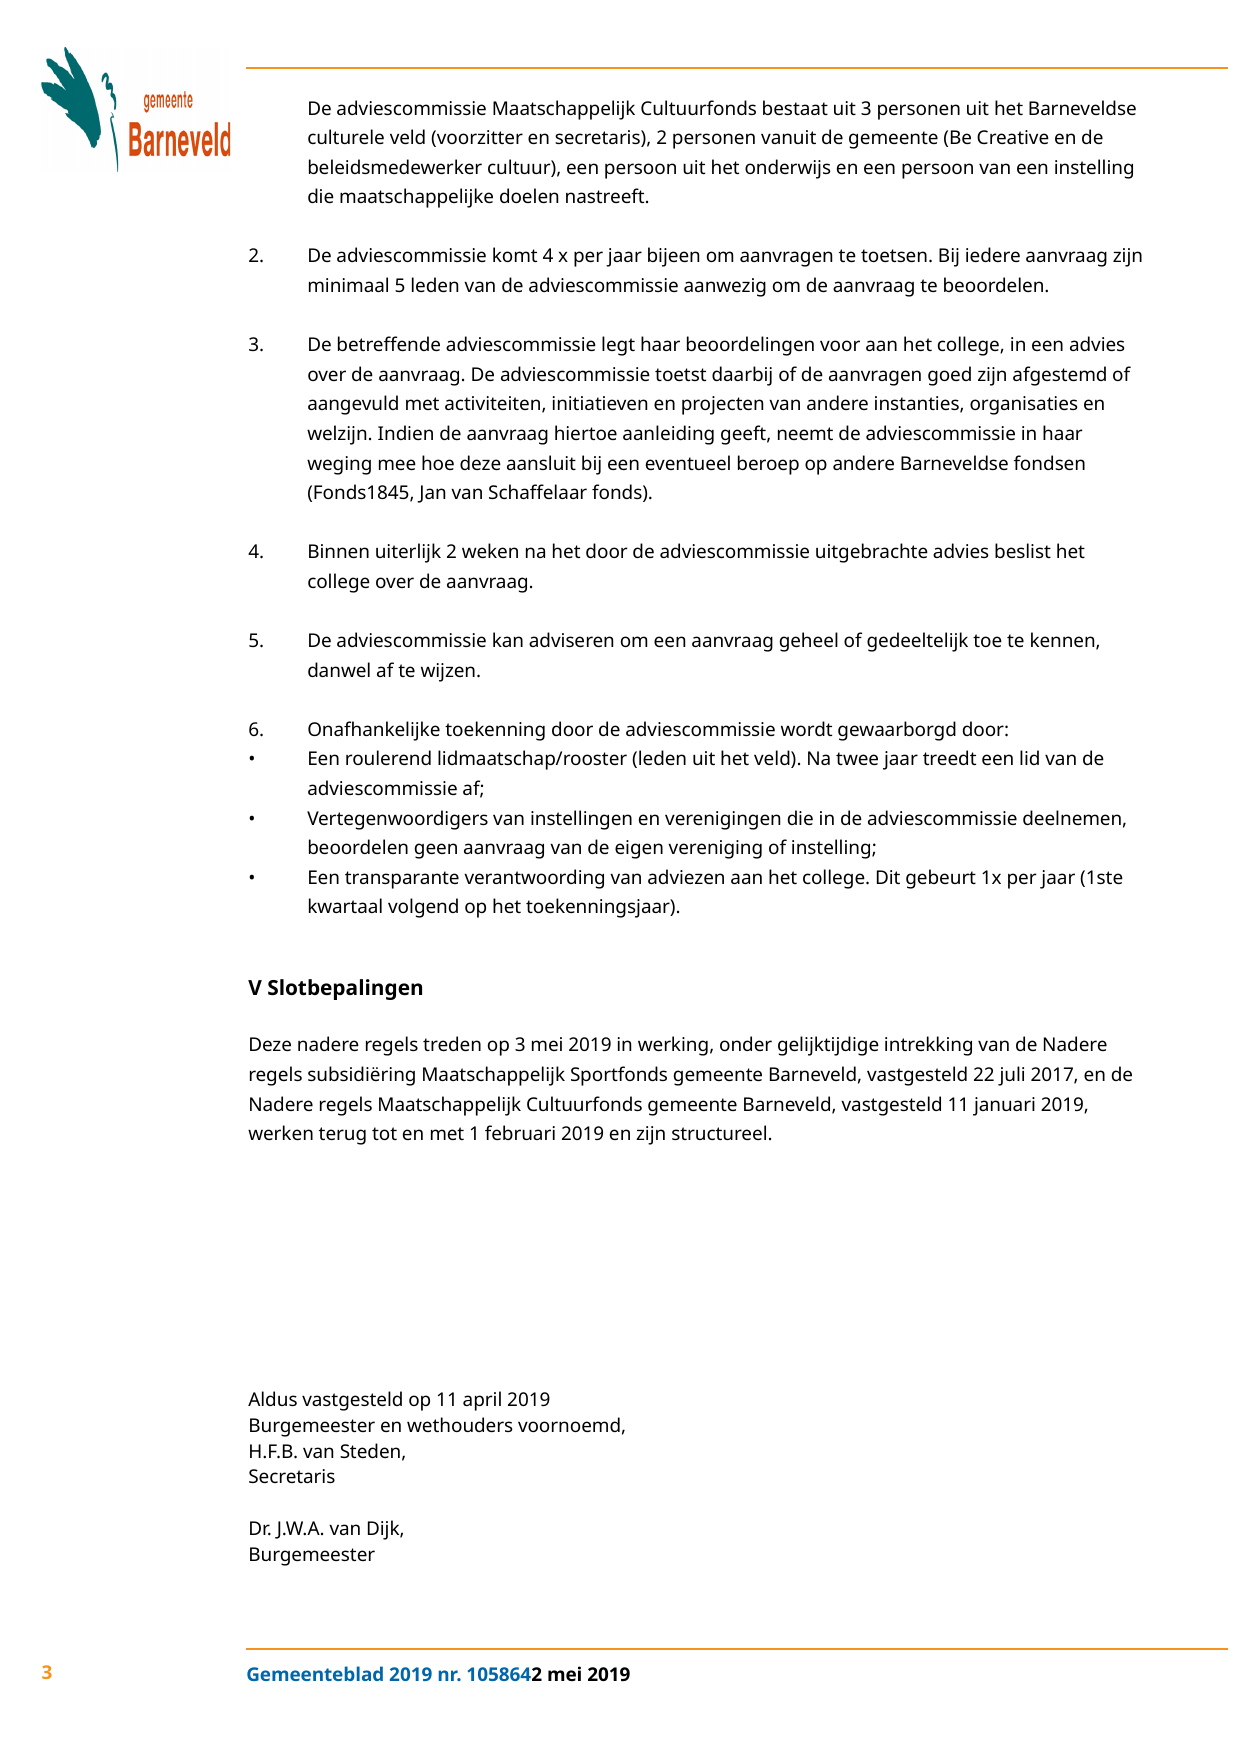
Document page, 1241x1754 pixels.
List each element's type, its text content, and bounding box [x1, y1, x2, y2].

list Een transparante verantwoording van adviezen aan het college. Dit gebeurt 1x per jaar (1ste kwartaal volgend op het toekenningsjaar). [248, 864, 1152, 919]
list De betreffende adviescommissie legt haar beoordelingen voor aan het college, in een advies over de aanvraag. De adviescommissie toetst daarbij of de aanvragen goed zijn afgestemd of aangevuld met activiteiten, initiatieven en projecten van andere instanties, organisaties en welzijn. Indien de aanvraag hiertoe aanleiding geeft, neemt de adviescommissie in haar weging mee hoe deze aansluit bij een eventueel beroep op andere Barneveldse fondsen (Fonds1845, Jan van Schaffelaar fonds). [248, 331, 1152, 505]
text Burgemeester en wethouders voornoemd, [248, 1412, 1152, 1438]
list Een roulerend lidmaatschap/rooster (leden uit het veld). Na twee jaar treedt een lid van de adviescommissie af; [248, 746, 1152, 801]
list Onafhankelijke toekenning door de adviescommissie wordt gewaarborgd door: [248, 716, 1152, 742]
list De adviescommissie kan adviseren om een aanvraag geheel of gedeeltelijk toe te kennen, danwel af te wijzen. [248, 627, 1152, 683]
list De adviescommissie komt 4 x per jaar bijeen om aanvragen te toetsen. Bij iedere aanvraag zijn minimaal 5 leden van de adviescommissie aanwezig om de aanvraag te beoordelen. [248, 243, 1152, 298]
list Binnen uiterlijk 2 weken na het door de adviescommissie uitgebrachte advies beslist het college over de aanvraag. [248, 538, 1152, 594]
text Deze nadere regels treden op 3 mei 2019 in werking, onder gelijktijdige intrekking van de Nadere regels subsidiëring Maatschappelijk Sportfonds gemeente Barneveld, vastgesteld 22 juli 2017, en de Nadere regels Maatschappelijk Cultuurfonds gemeente Barneveld, vastgesteld 11 januari 2019, werken terug tot en met 1 februari 2019 en zijn structureel. [248, 1032, 1152, 1146]
text Burgemeester [248, 1541, 1152, 1567]
text H.F.B. van Steden, [248, 1438, 1152, 1464]
list Vertegenwoordigers van instellingen en verenigingen die in de adviescommissie deelnemen, beoordelen geen aanvraag van de eigen vereniging of instelling; [248, 805, 1152, 860]
text Aldus vastgesteld op 11 april 2019 [248, 1387, 1152, 1412]
text V Slotbepalingen [248, 973, 1152, 1002]
text Secretaris [248, 1464, 1152, 1489]
list De adviescommissie Maatschappelijk Cultuurfonds bestaat uit 3 personen uit het Barneveldse culturele veld (voorzitter en secretaris), 2 personen vanuit de gemeente (Be Creative en de beleidsmedewerker cultuur), een persoon uit het onderwijs en een persoon van een instelling die maatschappelijke doelen nastreeft. [248, 95, 1152, 209]
picture [41, 47, 231, 172]
text Dr. J.W.A. van Dijk, [248, 1515, 1152, 1541]
